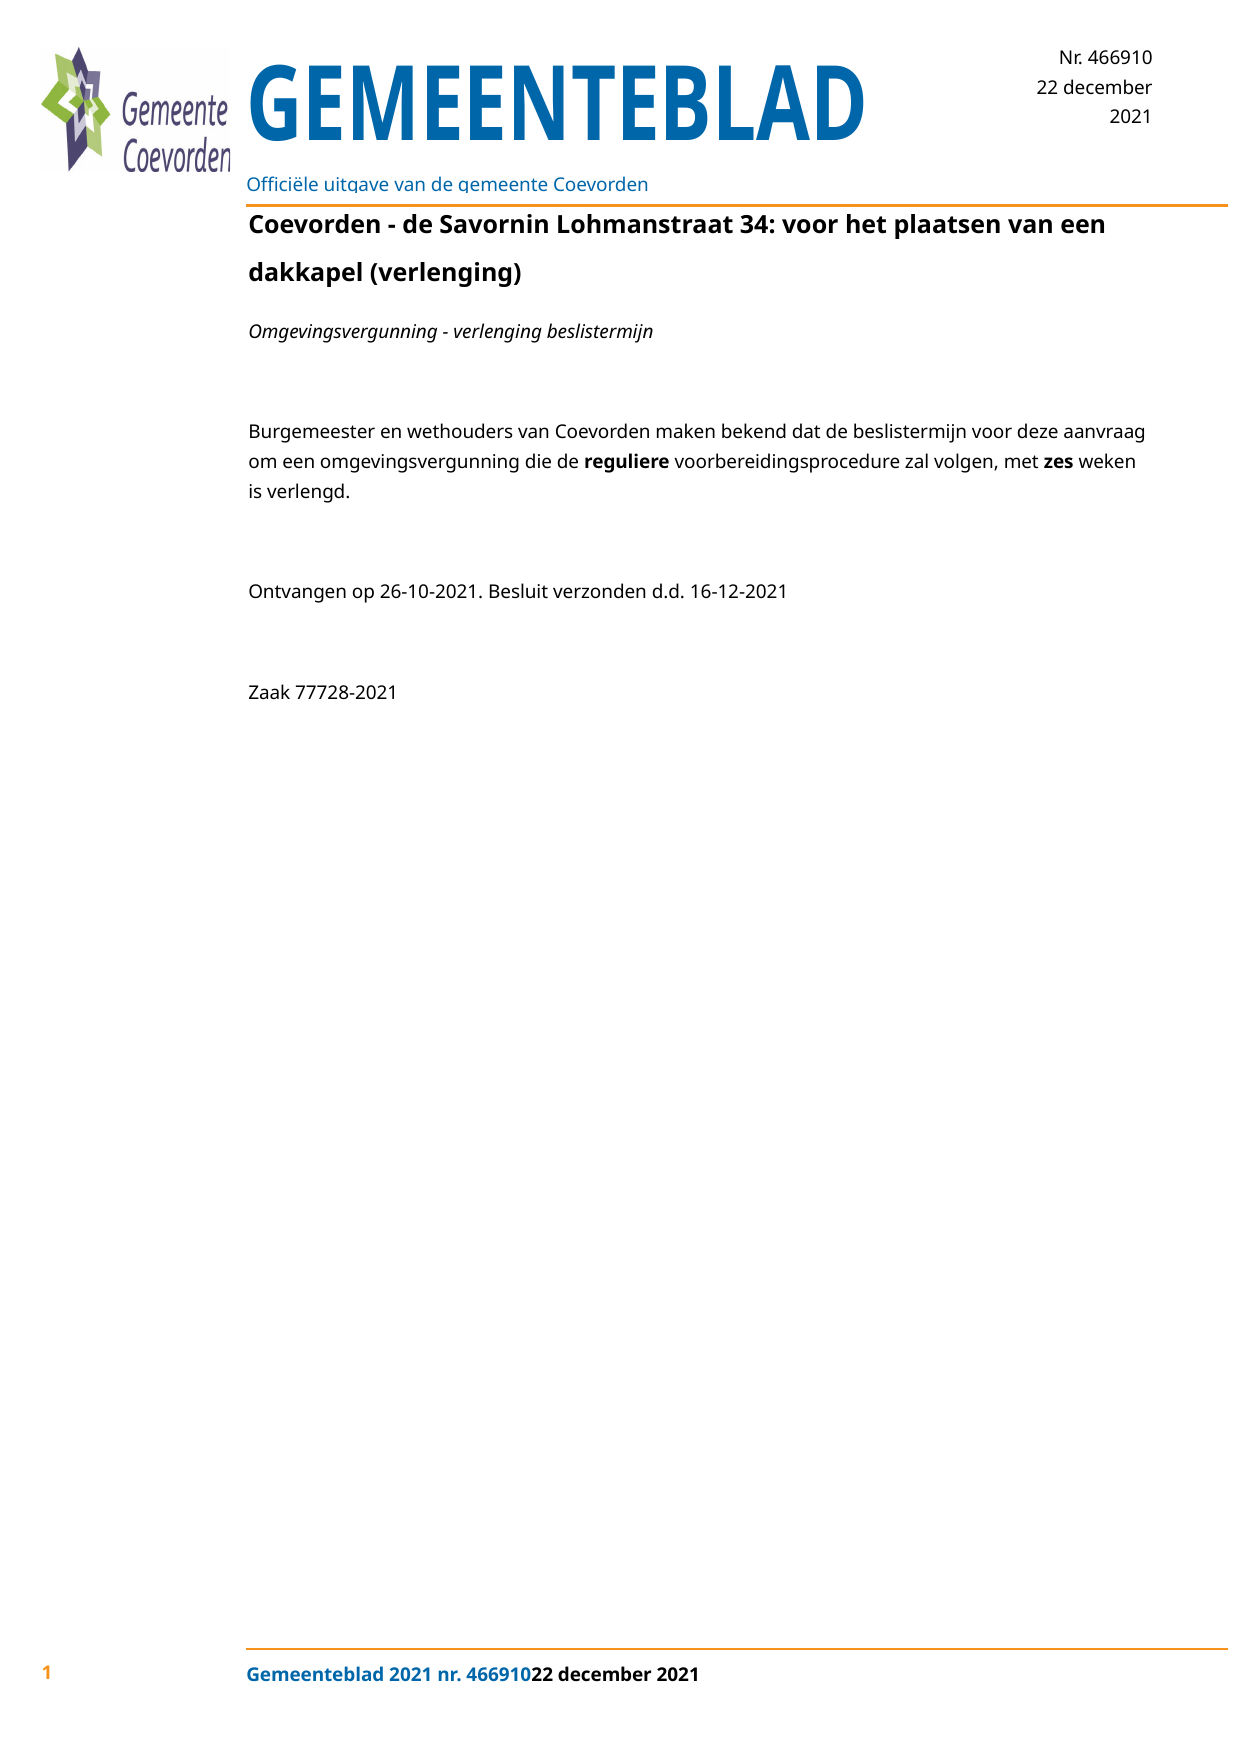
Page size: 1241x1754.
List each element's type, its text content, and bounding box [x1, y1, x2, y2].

text Zaak 77728-2021 [248, 679, 1152, 705]
text Burgemeester en wethouders van Coevorden maken bekend dat de beslistermijn voor deze aanvraag om een omgevingsvergunning die de reguliere voorbereidingsprocedure zal volgen, met zes weken is verlengd. [248, 419, 1152, 504]
text Ontvangen op 26-10-2021. Besluit verzonden d.d. 16-12-2021 [248, 579, 1152, 604]
text Coevorden - de Savornin Lohmanstraat 34: voor het plaatsen van een dakkapel (verlenging) [248, 207, 1152, 288]
text Omgevingsvergunning - verlenging beslistermijn [248, 318, 1152, 344]
picture [41, 47, 231, 172]
